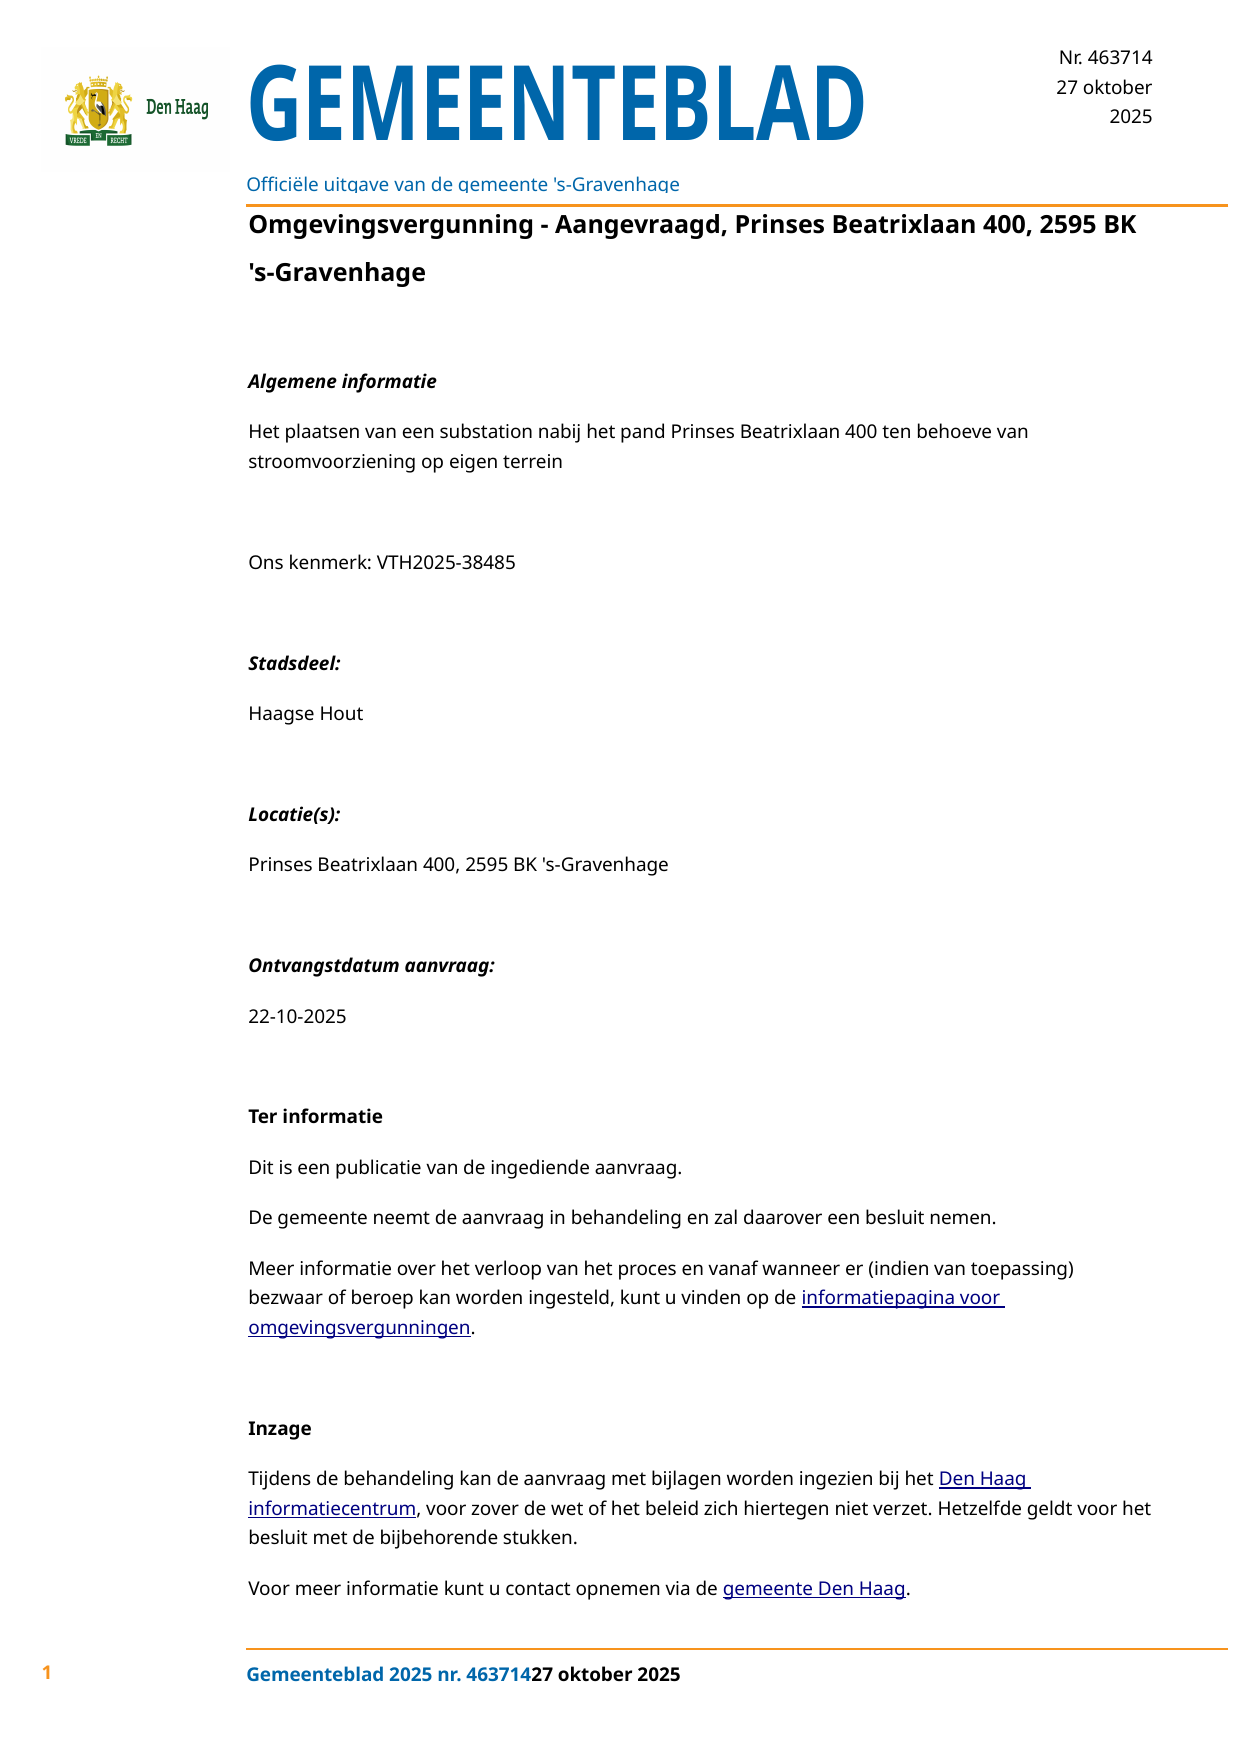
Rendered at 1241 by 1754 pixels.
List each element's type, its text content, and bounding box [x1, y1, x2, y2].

text Prinses Beatrixlaan 400, 2595 BK 's-Gravenhage [248, 852, 1152, 877]
text Tijdens de behandeling kan de aanvraag met bijlagen worden ingezien bij het Den Haag informatiecentrum, voor zover de wet of het beleid zich hiertegen niet verzet. Hetzelfde geldt voor het besluit met de bijbehorende stukken. [248, 1465, 1152, 1550]
text Haagse Hout [248, 700, 1152, 726]
text Omgevingsvergunning - Aangevraagd, Prinses Beatrixlaan 400, 2595 BK 's-Gravenhage [248, 207, 1152, 288]
text De gemeente neemt de aanvraag in behandeling en zal daarover een besluit nemen. [248, 1204, 1152, 1230]
text Ontvangstdatum aanvraag: [248, 952, 1152, 978]
text Dit is een publicatie van de ingediende aanvraag. [248, 1154, 1152, 1180]
text Inzage [248, 1415, 1152, 1441]
picture [41, 47, 231, 172]
text Locatie(s): [248, 801, 1152, 827]
text 22-10-2025 [248, 1003, 1152, 1029]
text Stadsdeel: [248, 650, 1152, 676]
text Ons kenmerk: VTH2025-38485 [248, 549, 1152, 575]
text Voor meer informatie kunt u contact opnemen via de gemeente Den Haag. [248, 1575, 1152, 1601]
text Algemene informatie [248, 368, 1152, 394]
text Het plaatsen van een substation nabij het pand Prinses Beatrixlaan 400 ten behoeve van stroomvoorziening op eigen terrein [248, 419, 1152, 474]
text Meer informatie over het verloop van het proces en vanaf wanneer er (indien van toepassing) bezwaar of beroep kan worden ingesteld, kunt u vinden op de informatiepagina voor omgevingsvergunningen. [248, 1255, 1152, 1340]
text Ter informatie [248, 1104, 1152, 1129]
